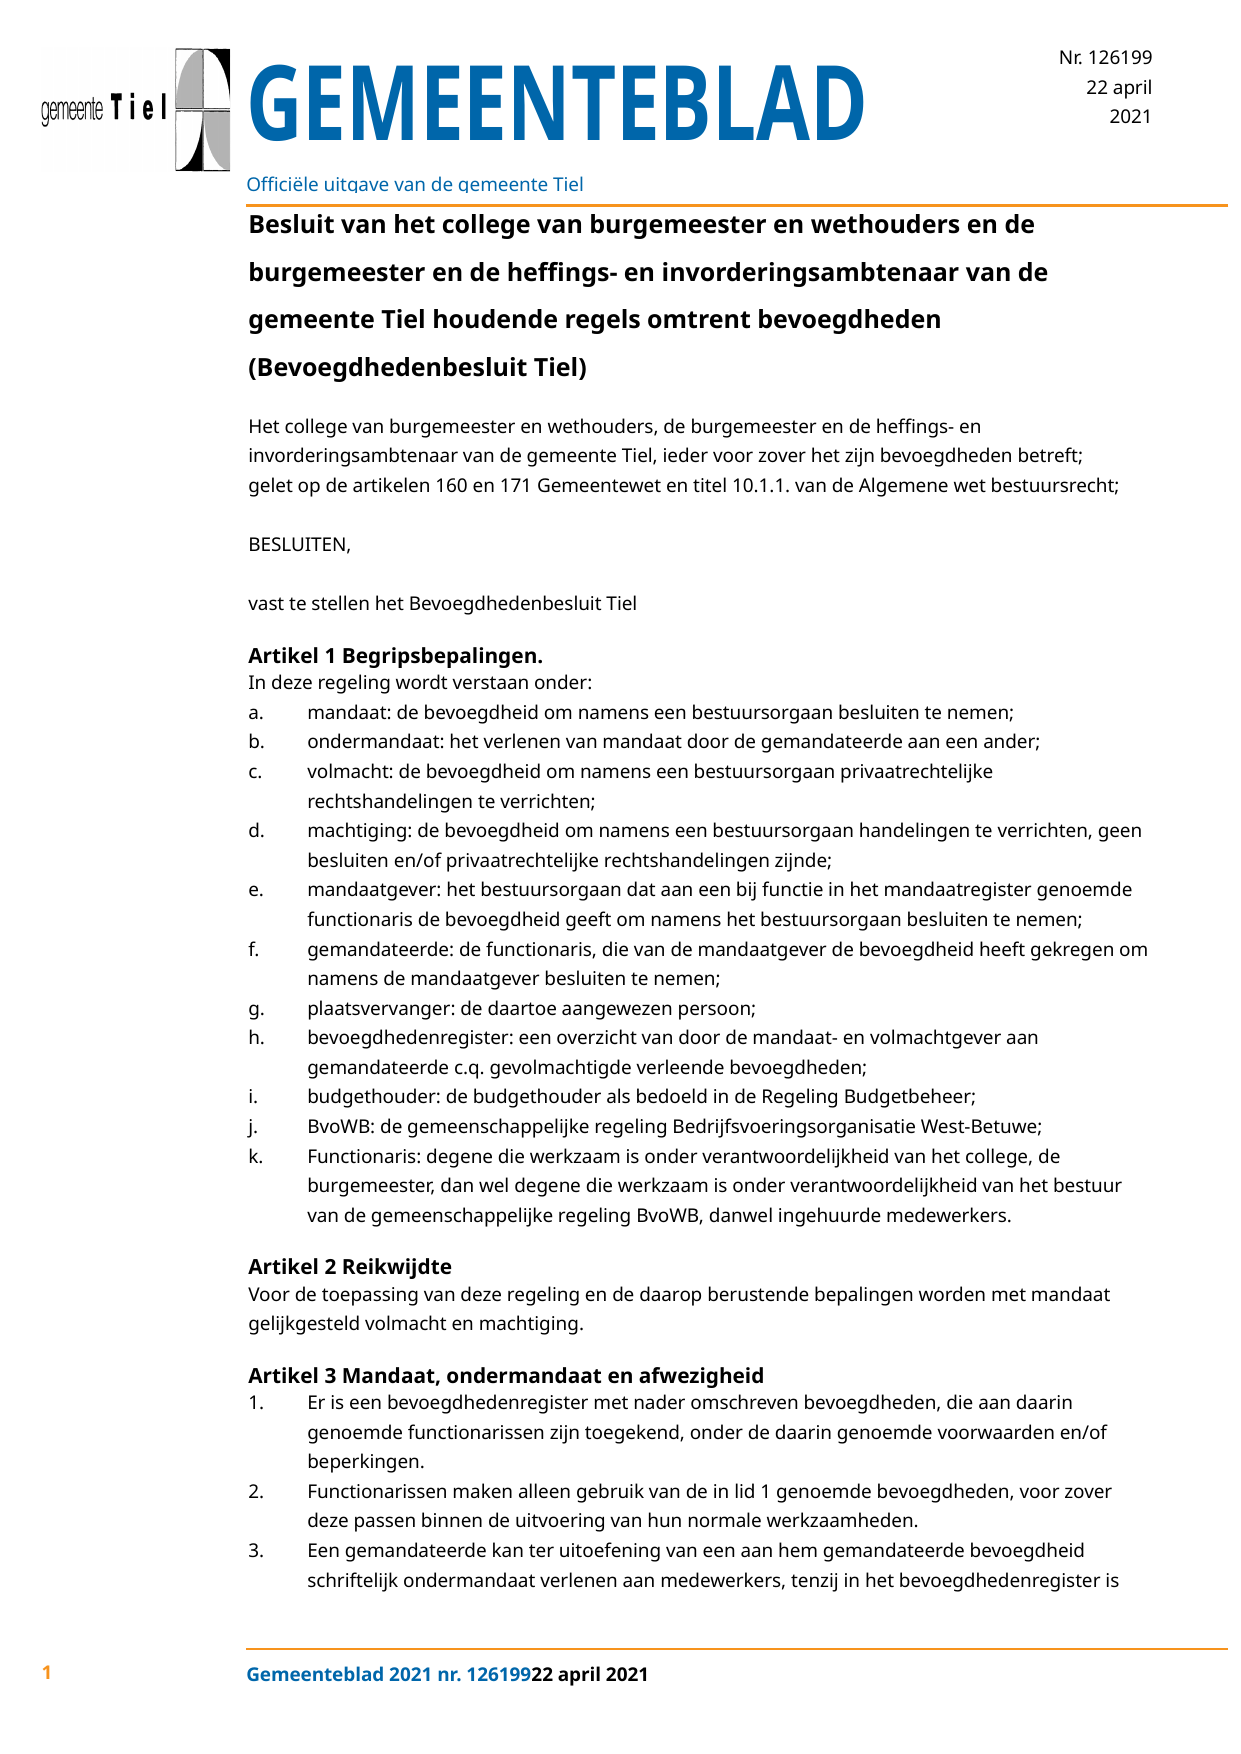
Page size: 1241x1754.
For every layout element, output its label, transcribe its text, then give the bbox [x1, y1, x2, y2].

list gemandateerde: de functionaris, die van de mandaatgever de bevoegdheid heeft gekregen om namens de mandaatgever besluiten te nemen; [248, 936, 1152, 991]
list plaatsvervanger: de daartoe aangewezen persoon; [248, 995, 1152, 1021]
list mandaat: de bevoegdheid om namens een bestuursorgaan besluiten te nemen; [248, 699, 1152, 725]
text Artikel 3 Mandaat, ondermandaat en afwezigheid [248, 1361, 1152, 1389]
list BvoWB: de gemeenschappelijke regeling Bedrijfsvoeringsorganisatie West-Betuwe; [248, 1113, 1152, 1139]
list ondermandaat: het verlenen van mandaat door de gemandateerde aan een ander; [248, 729, 1152, 754]
list Een gemandateerde kan ter uitoefening van een aan hem gemandateerde bevoegdheid schriftelijk ondermandaat verlenen aan medewerkers, tenzij in het bevoegdhedenregister is [248, 1537, 1152, 1592]
text In deze regeling wordt verstaan onder: [248, 669, 1152, 695]
list mandaatgever: het bestuursorgaan dat aan een bij functie in het mandaatregister genoemde functionaris de bevoegdheid geeft om namens het bestuursorgaan besluiten te nemen; [248, 877, 1152, 932]
list Functionaris: degene die werkzaam is onder verantwoordelijkheid van het college, de burgemeester, dan wel degene die werkzaam is onder verantwoordelijkheid van het bestuur van de gemeenschappelijke regeling BvoWB, danwel ingehuurde medewerkers. [248, 1143, 1152, 1228]
list Functionarissen maken alleen gebruik van de in lid 1 genoemde bevoegdheden, voor zover deze passen binnen de uitvoering van hun normale werkzaamheden. [248, 1478, 1152, 1533]
list bevoegdhedenregister: een overzicht van door de mandaat- en volmachtgever aan gemandateerde c.q. gevolmachtigde verleende bevoegdheden; [248, 1024, 1152, 1080]
text Het college van burgemeester en wethouders, de burgemeester en de heffings- en invorderingsambtenaar van de gemeente Tiel, ieder voor zover het zijn bevoegdheden betreft; [248, 413, 1152, 468]
text vast te stellen het Bevoegdhedenbesluit Tiel [248, 591, 1152, 616]
text Artikel 2 Reikwijdte [248, 1252, 1152, 1281]
list machtiging: de bevoegdheid om namens een bestuursorgaan handelingen te verrichten, geen besluiten en/of privaatrechtelijke rechtshandelingen zijnde; [248, 817, 1152, 873]
picture [41, 47, 231, 172]
text Artikel 1 Begripsbepalingen. [248, 641, 1152, 669]
text Besluit van het college van burgemeester en wethouders en de burgemeester en de heffings- en invorderingsambtenaar van de gemeente Tiel houdende regels omtrent bevoegdheden (Bevoegdhedenbesluit Tiel) [248, 207, 1152, 384]
list volmacht: de bevoegdheid om namens een bestuursorgaan privaatrechtelijke rechtshandelingen te verrichten; [248, 758, 1152, 813]
list budgethouder: de budgethouder als bedoeld in de Regeling Budgetbeheer; [248, 1084, 1152, 1109]
text BESLUITEN, [248, 531, 1152, 557]
list Er is een bevoegdhedenregister met nader omschreven bevoegdheden, die aan daarin genoemde functionarissen zijn toegekend, onder de daarin genoemde voorwaarden en/of beperkingen. [248, 1389, 1152, 1474]
text gelet op de artikelen 160 en 171 Gemeentewet en titel 10.1.1. van de Algemene wet bestuursrecht; [248, 472, 1152, 498]
text Voor de toepassing van deze regeling en de daarop berustende bepalingen worden met mandaat gelijkgesteld volmacht en machtiging. [248, 1281, 1152, 1336]
